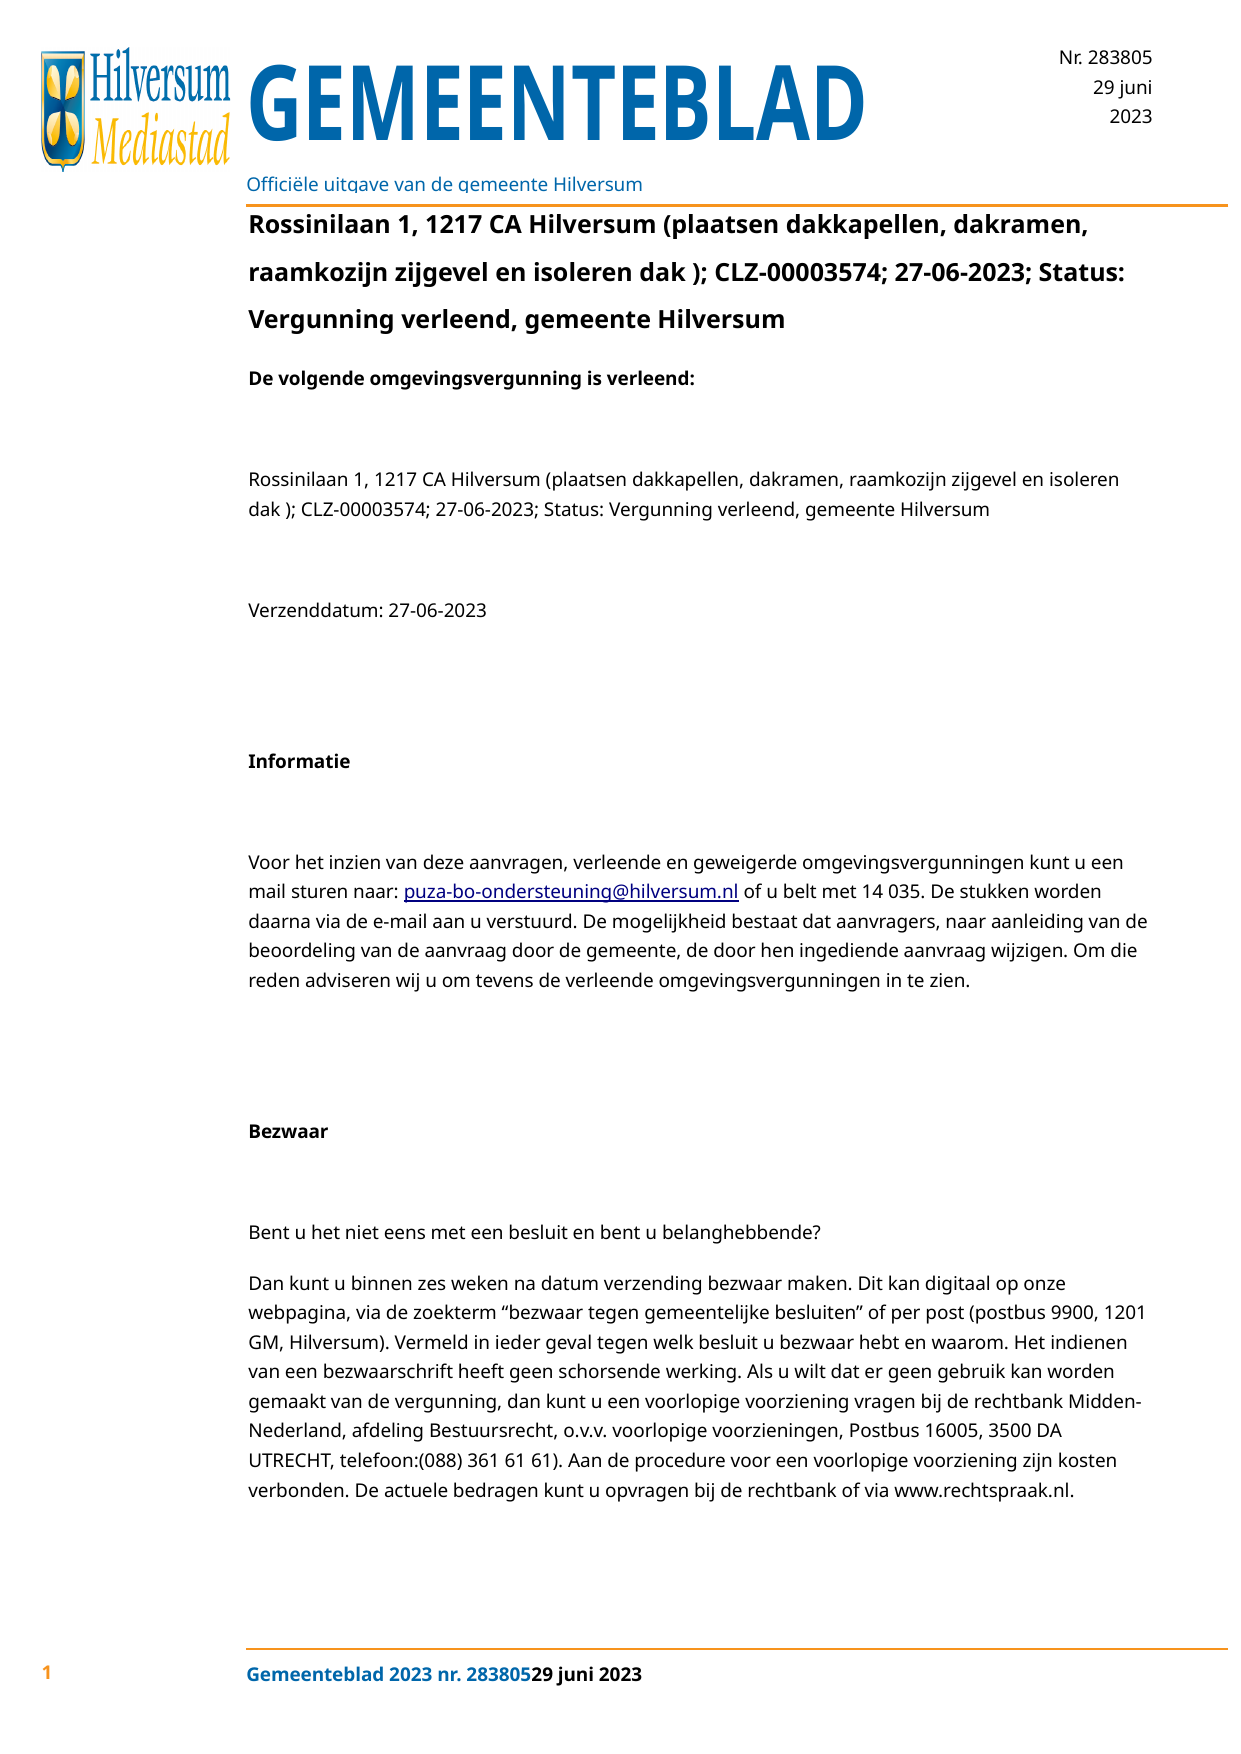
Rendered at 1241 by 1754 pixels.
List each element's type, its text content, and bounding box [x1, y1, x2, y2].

text De volgende omgevingsvergunning is verleend: [248, 366, 1152, 391]
text Bezwaar [248, 1118, 1152, 1144]
text Rossinilaan 1, 1217 CA Hilversum (plaatsen dakkapellen, dakramen, raamkozijn zijgevel en isoleren dak ); CLZ-00003574; 27-06-2023; Status: Vergunning verleend, gemeente Hilversum [248, 207, 1152, 336]
text Voor het inzien van deze aanvragen, verleende en geweigerde omgevingsvergunningen kunt u een mail sturen naar: puza-bo-ondersteuning@hilversum.nl of u belt met 14 035. De stukken worden daarna via de e-mail aan u verstuurd. De mogelijkheid bestaat dat aanvragers, naar aanleiding van de beoordeling van de aanvraag door de gemeente, de door hen ingediende aanvraag wijzigen. Om die reden adviseren wij u om tevens de verleende omgevingsvergunningen in te zien. [248, 849, 1152, 993]
text Informatie [248, 748, 1152, 774]
text Bent u het niet eens met een besluit en bent u belanghebbende? [248, 1219, 1152, 1245]
text Dan kunt u binnen zes weken na datum verzending bezwaar maken. Dit kan digitaal op onze webpagina, via de zoekterm “bezwaar tegen gemeentelijke besluiten” of per post (postbus 9900, 1201 GM, Hilversum). Vermeld in ieder geval tegen welk besluit u bezwaar hebt en waarom. Het indienen van een bezwaarschrift heeft geen schorsende werking. Als u wilt dat er geen gebruik kan worden gemaakt van de vergunning, dan kunt u een voorlopige voorziening vragen bij de rechtbank Midden-Nederland, afdeling Bestuursrecht, o.v.v. voorlopige voorzieningen, Postbus 16005, 3500 DA UTRECHT, telefoon:(088) 361 61 61). Aan de procedure voor een voorlopige voorziening zijn kosten verbonden. De actuele bedragen kunt u opvragen bij de rechtbank of via www.rechtspraak.nl. [248, 1270, 1152, 1502]
text Rossinilaan 1, 1217 CA Hilversum (plaatsen dakkapellen, dakramen, raamkozijn zijgevel en isoleren dak ); CLZ-00003574; 27-06-2023; Status: Vergunning verleend, gemeente Hilversum [248, 466, 1152, 522]
text Verzenddatum: 27-06-2023 [248, 597, 1152, 622]
picture [41, 47, 231, 172]
